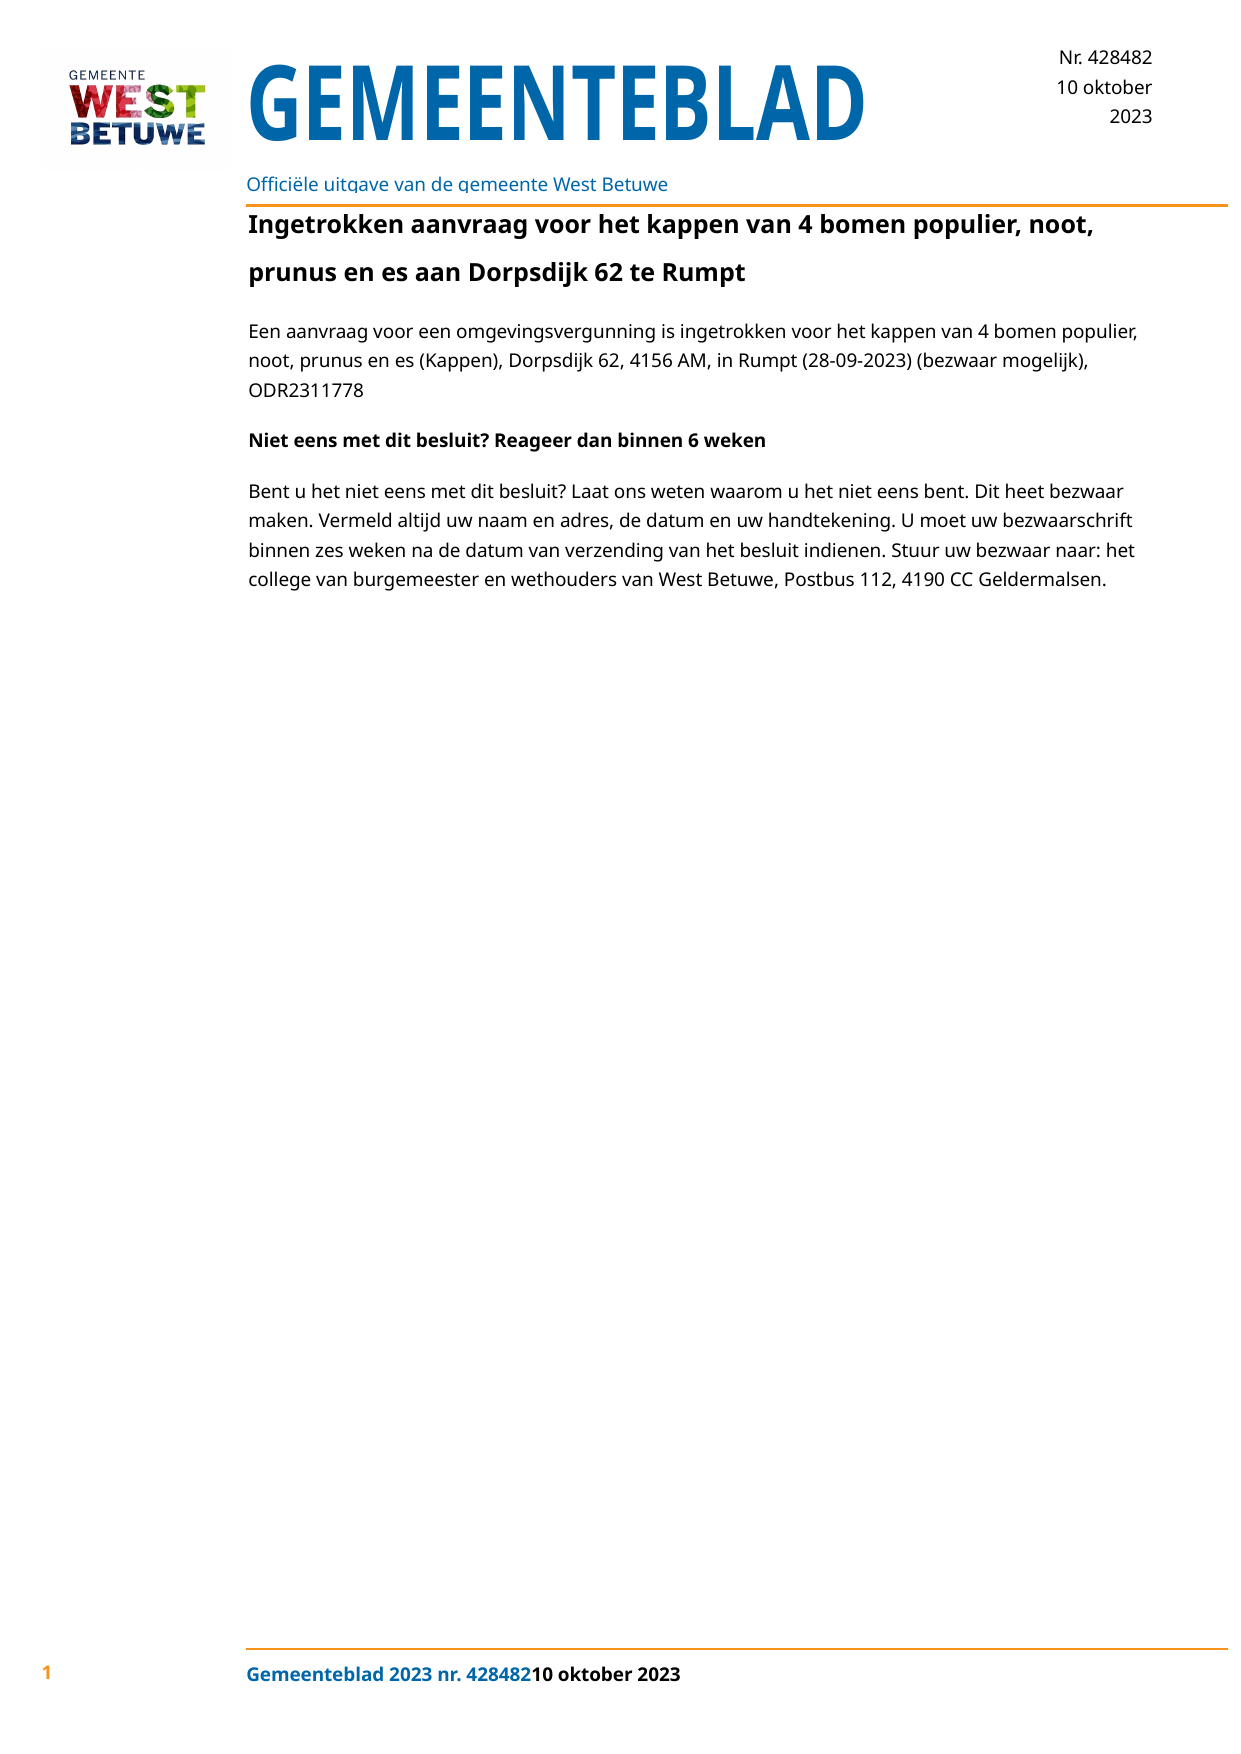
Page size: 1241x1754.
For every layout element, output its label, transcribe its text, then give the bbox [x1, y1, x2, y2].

picture [41, 47, 231, 172]
text Een aanvraag voor een omgevingsvergunning is ingetrokken voor het kappen van 4 bomen populier, noot, prunus en es (Kappen), Dorpsdijk 62, 4156 AM, in Rumpt (28-09-2023) (bezwaar mogelijk), ODR2311778 [248, 318, 1152, 403]
text Niet eens met dit besluit? Reageer dan binnen 6 weken [248, 427, 1152, 453]
text Bent u het niet eens met dit besluit? Laat ons weten waarom u het niet eens bent. Dit heet bezwaar maken. Vermeld altijd uw naam en adres, de datum en uw handtekening. U moet uw bezwaarschrift binnen zes weken na de datum van verzending van het besluit indienen. Stuur uw bezwaar naar: het college van burgemeester en wethouders van West Betuwe, Postbus 112, 4190 CC Geldermalsen. [248, 478, 1152, 592]
text Ingetrokken aanvraag voor het kappen van 4 bomen populier, noot, prunus en es aan Dorpsdijk 62 te Rumpt [248, 207, 1152, 288]
